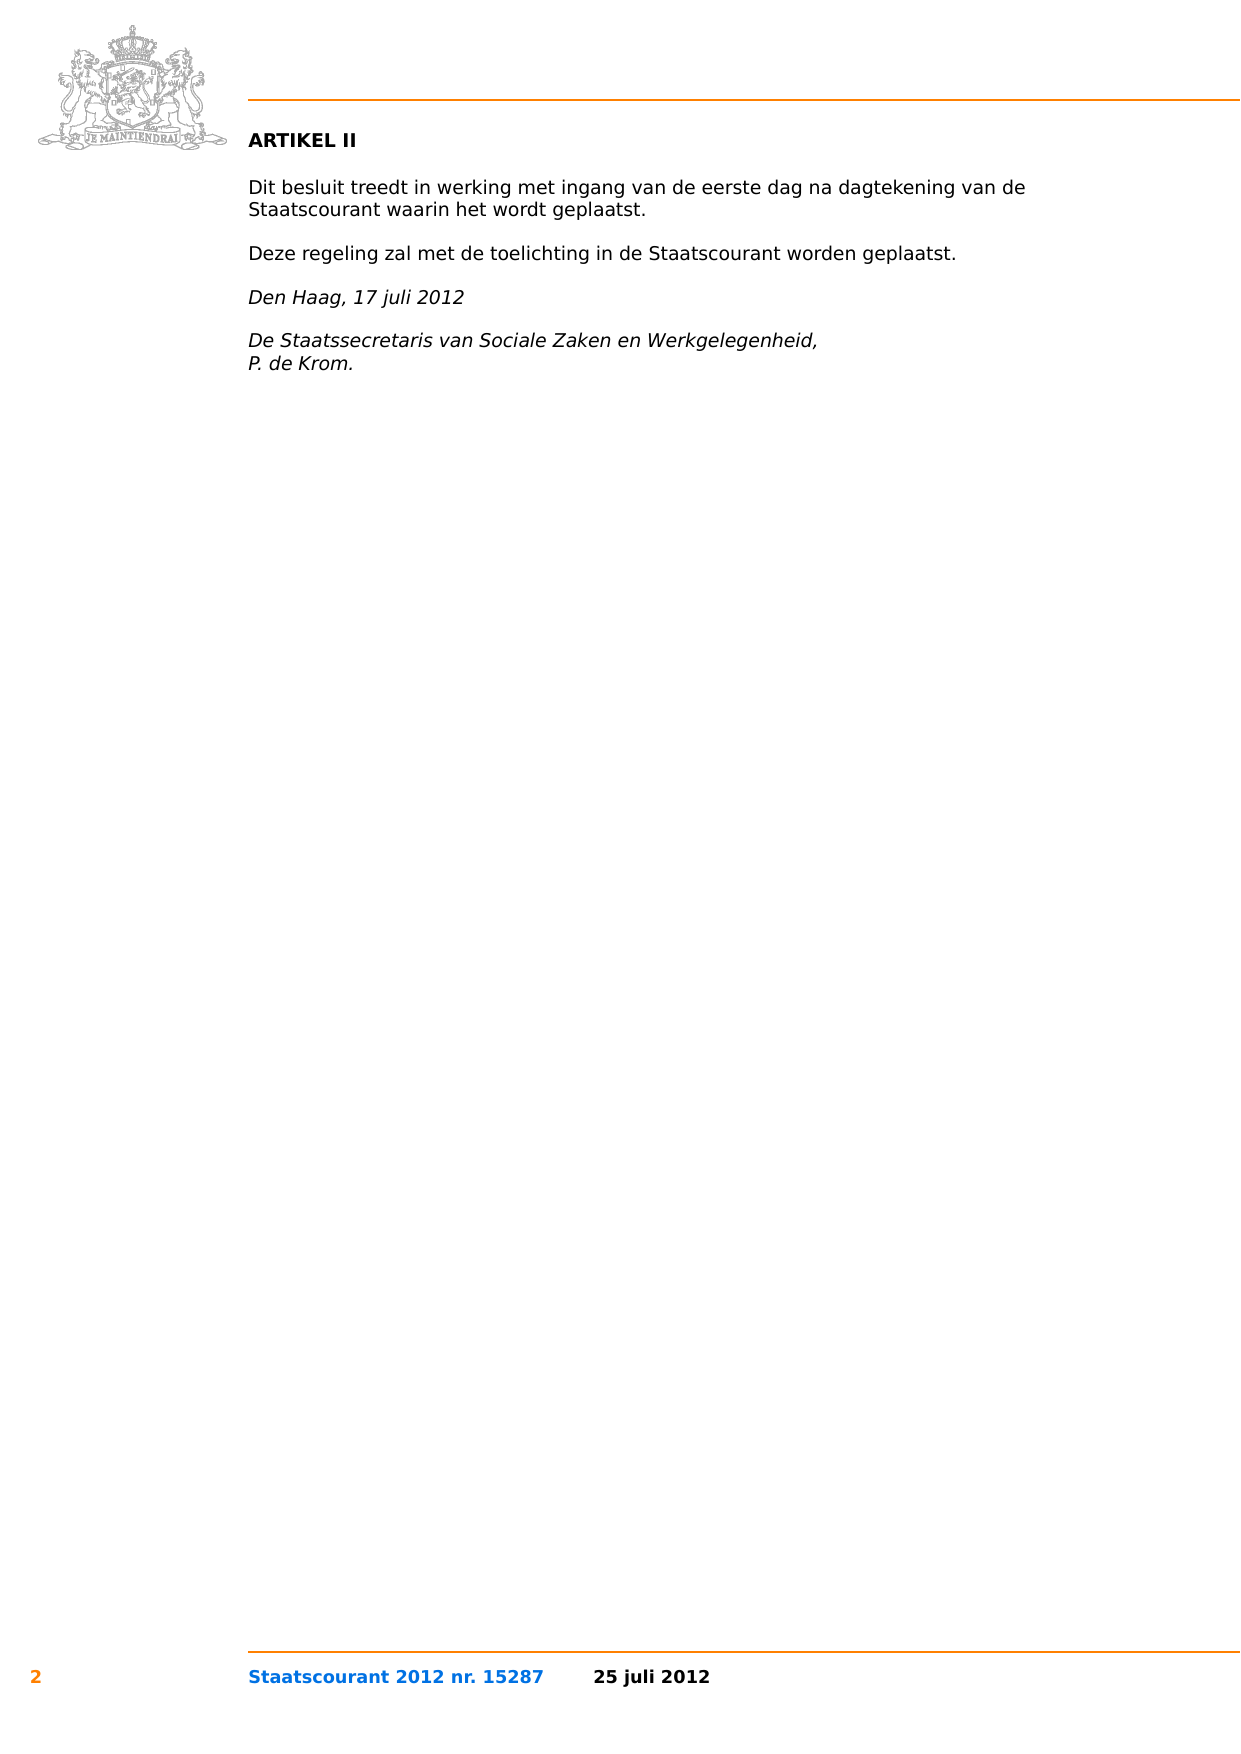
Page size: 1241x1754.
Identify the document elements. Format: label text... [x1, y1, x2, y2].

subtitle ARTIKEL II [248, 130, 1163, 152]
text De Staatssecretaris van Sociale Zaken en Werkgelegenheid, P. de Krom. [248, 330, 1163, 374]
text Deze regeling zal met de toelichting in de Staatscourant worden geplaatst. [248, 243, 1163, 265]
picture [38, 25, 227, 150]
text Den Haag, 17 juli 2012 [248, 287, 1163, 308]
text Dit besluit treedt in werking met ingang van de eerste dag na dagtekening van de Staatscourant waarin het wordt geplaatst. [248, 177, 1163, 221]
